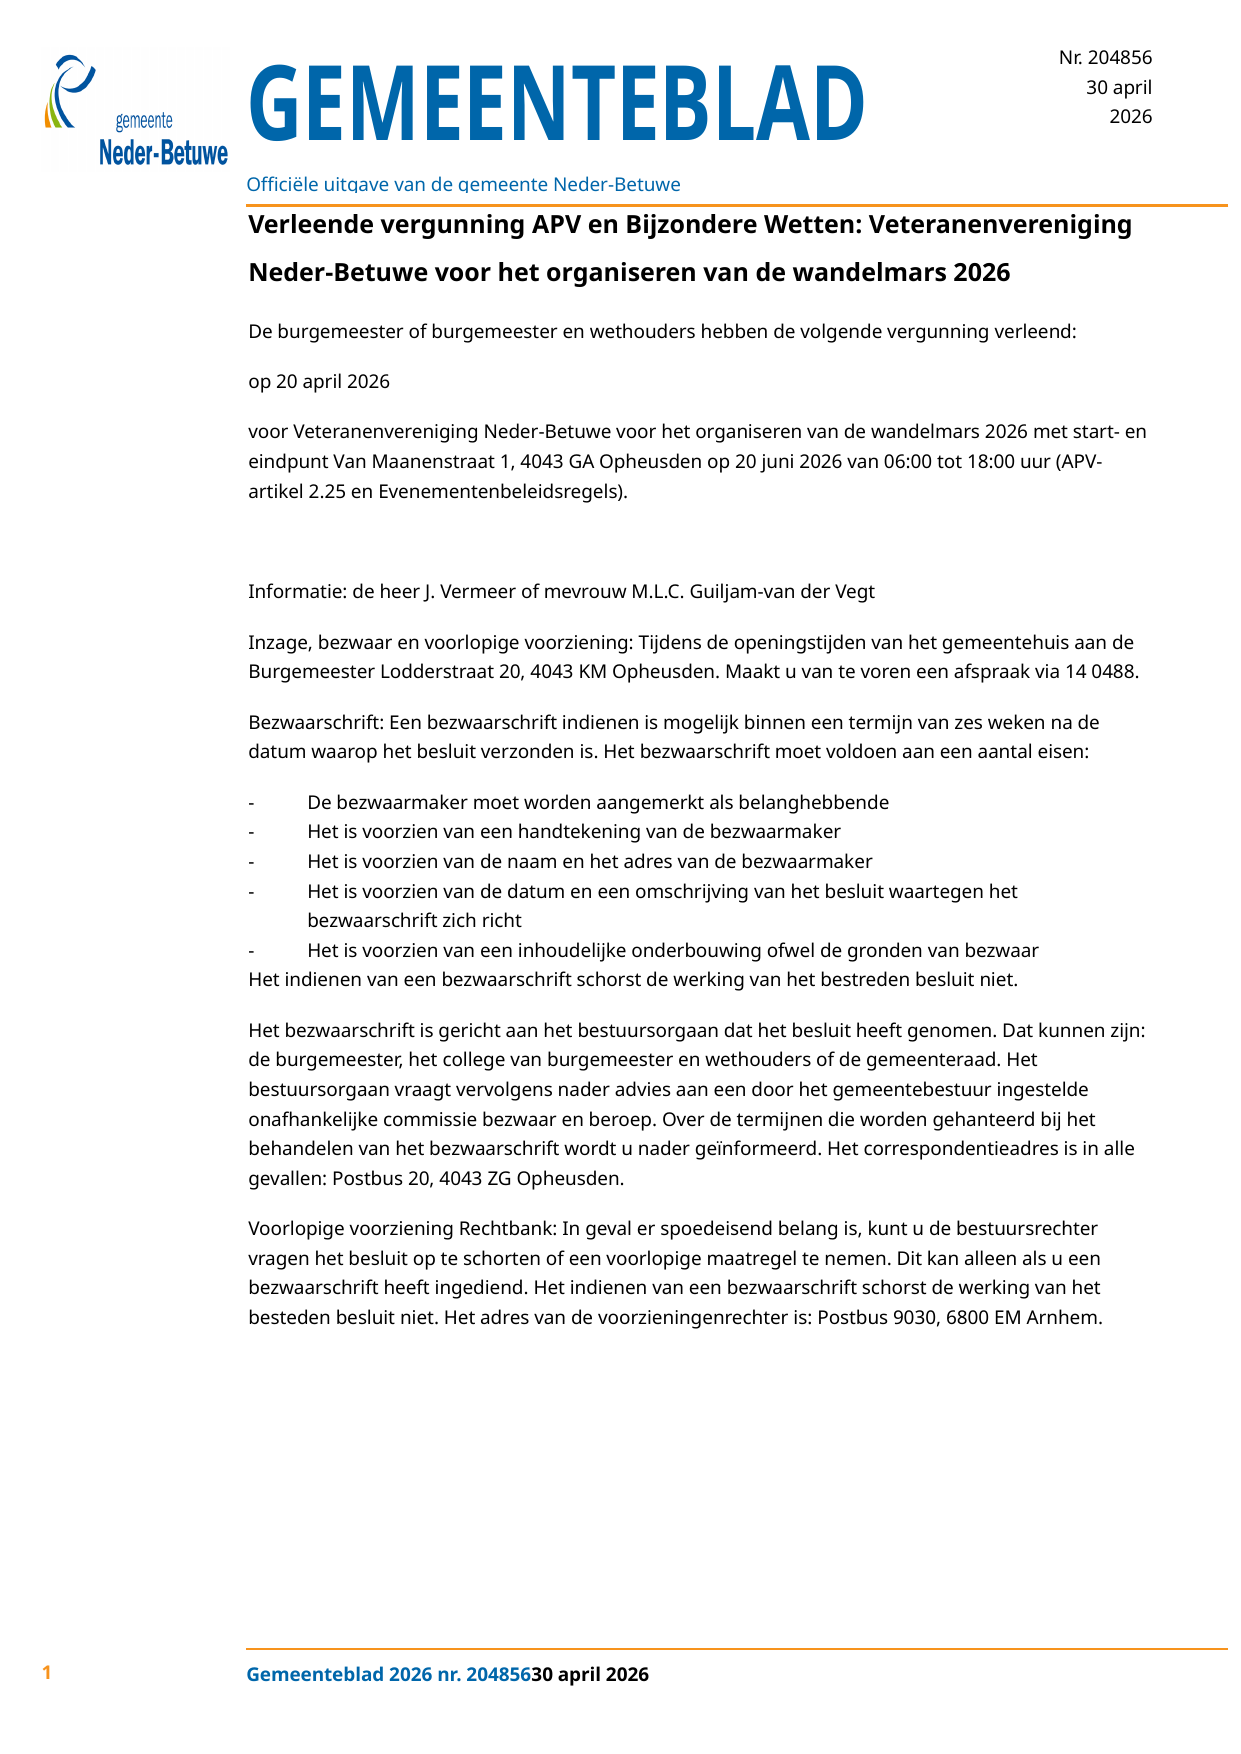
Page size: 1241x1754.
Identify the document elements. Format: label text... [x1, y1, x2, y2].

text Het bezwaarschrift is gericht aan het bestuursorgaan dat het besluit heeft genomen. Dat kunnen zijn: de burgemeester, het college van burgemeester en wethouders of de gemeenteraad. Het bestuursorgaan vraagt vervolgens nader advies aan een door het gemeentebestuur ingestelde onafhankelijke commissie bezwaar en beroep. Over de termijnen die worden gehanteerd bij het behandelen van het bezwaarschrift wordt u nader geïnformeerd. Het correspondentieadres is in alle gevallen: Postbus 20, 4043 ZG Opheusden. [248, 1017, 1152, 1191]
text Het indienen van een bezwaarschrift schorst de werking van het bestreden besluit niet. [248, 967, 1152, 992]
list Het is voorzien van een inhoudelijke onderbouwing ofwel de gronden van bezwaar [248, 937, 1152, 963]
text Informatie: de heer J. Vermeer of mevrouw M.L.C. Guiljam-van der Vegt [248, 579, 1152, 604]
text voor Veteranenvereniging Neder-Betuwe voor het organiseren van de wandelmars 2026 met start- en eindpunt Van Maanenstraat 1, 4043 GA Opheusden op 20 juni 2026 van 06:00 tot 18:00 uur (APV-artikel 2.25 en Evenementenbeleidsregels). [248, 419, 1152, 504]
text Verleende vergunning APV en Bijzondere Wetten: Veteranenvereniging Neder-Betuwe voor het organiseren van de wandelmars 2026 [248, 207, 1152, 288]
text Inzage, bezwaar en voorlopige voorziening: Tijdens de openingstijden van het gemeentehuis aan de Burgemeester Lodderstraat 20, 4043 KM Opheusden. Maakt u van te voren een afspraak via 14 0488. [248, 629, 1152, 684]
picture [41, 47, 231, 172]
list De bezwaarmaker moet worden aangemerkt als belanghebbende [248, 789, 1152, 815]
list Het is voorzien van de naam en het adres van de bezwaarmaker [248, 848, 1152, 874]
text op 20 april 2026 [248, 368, 1152, 394]
list Het is voorzien van een handtekening van de bezwaarmaker [248, 819, 1152, 844]
text Voorlopige voorziening Rechtbank: In geval er spoedeisend belang is, kunt u de bestuursrechter vragen het besluit op te schorten of een voorlopige maatregel te nemen. Dit kan alleen als u een bezwaarschrift heeft ingediend. Het indienen van een bezwaarschrift schorst de werking van het besteden besluit niet. Het adres van de voorzieningenrechter is: Postbus 9030, 6800 EM Arnhem. [248, 1215, 1152, 1330]
list Het is voorzien van de datum en een omschrijving van het besluit waartegen het bezwaarschrift zich richt [248, 878, 1152, 933]
text Bezwaarschrift: Een bezwaarschrift indienen is mogelijk binnen een termijn van zes weken na de datum waarop het besluit verzonden is. Het bezwaarschrift moet voldoen aan een aantal eisen: [248, 709, 1152, 764]
text De burgemeester of burgemeester en wethouders hebben de volgende vergunning verleend: [248, 318, 1152, 344]
